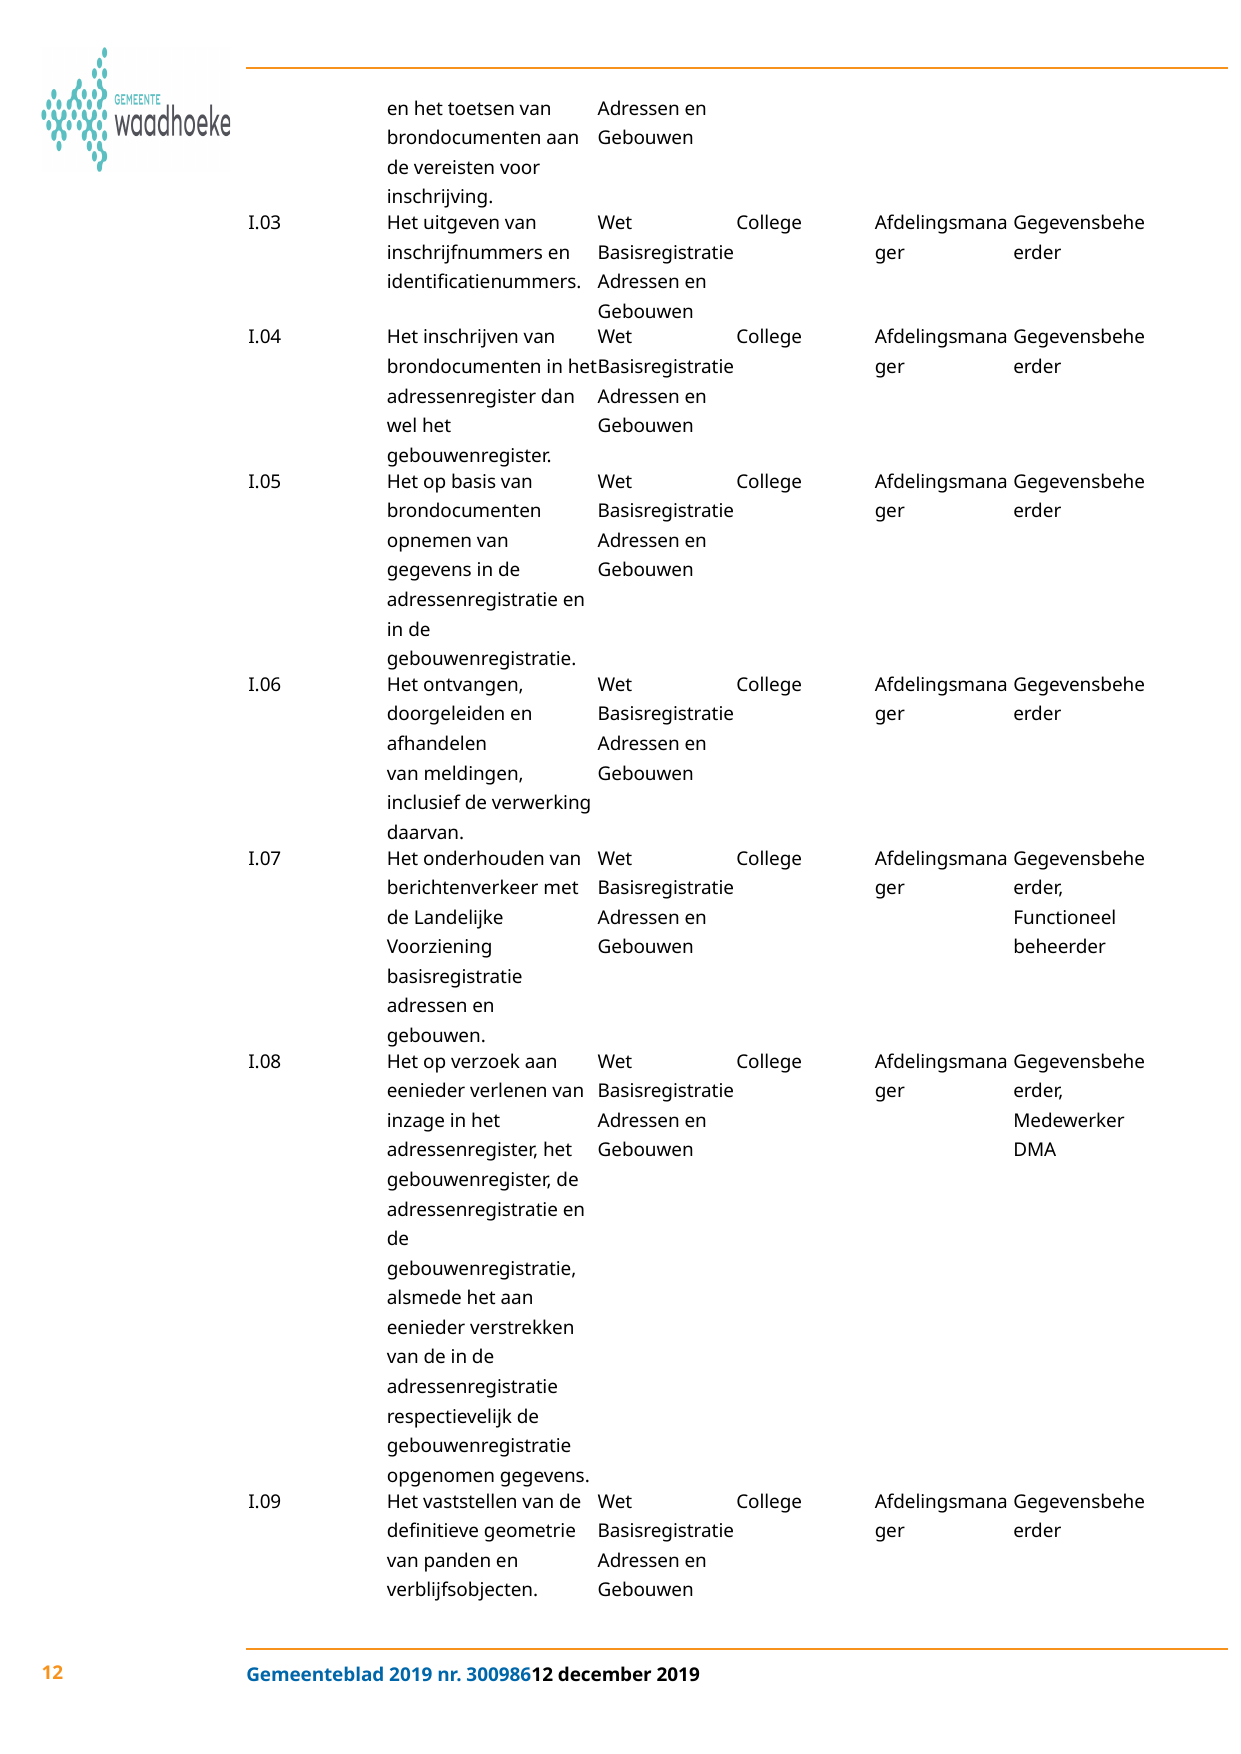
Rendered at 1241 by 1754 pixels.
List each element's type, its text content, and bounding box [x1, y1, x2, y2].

table_cell Wet Basisregistratie Adressen en Gebouwen [598, 209, 736, 324]
table_cell College [736, 1048, 874, 1488]
table_cell Gegevensbeheerder [1013, 1488, 1152, 1602]
table_cell Gegevensbeheerder, Medewerker DMA [1013, 1048, 1152, 1488]
table_cell Afdelingsmanager [875, 1488, 1013, 1602]
table_cell I.05 [248, 468, 387, 671]
table_cell Het op basis van brondocumenten opnemen van gegevens in de adressenregistratie en in de gebouwenregistratie. [387, 468, 597, 671]
table_cell Wet Basisregistratie Adressen en Gebouwen [598, 671, 736, 845]
table_cell College [736, 1488, 874, 1602]
table_cell Gegevensbeheerder [1013, 324, 1152, 468]
table_cell Adressen en Gebouwen [598, 95, 736, 209]
table_cell College [736, 468, 874, 671]
table_cell Het ontvangen, doorgeleiden en afhandelen van meldingen, inclusief de verwerking daarvan. [387, 671, 597, 845]
table_cell I.04 [248, 324, 387, 468]
table_cell I.06 [248, 671, 387, 845]
table_cell College [736, 671, 874, 845]
table_cell [248, 95, 387, 209]
table_cell Het uitgeven van inschrijfnummers en identificatienummers. [387, 209, 597, 324]
table_cell Wet Basisregistratie Adressen en Gebouwen [598, 468, 736, 671]
table_cell [1013, 95, 1152, 209]
table_cell Gegevensbeheerder [1013, 671, 1152, 845]
table_cell Wet Basisregistratie Adressen en Gebouwen [598, 1048, 736, 1488]
table_cell Het inschrijven van brondocumenten in het adressenregister dan wel het gebouwenregister. [387, 324, 597, 468]
table_cell en het toetsen van brondocumenten aan de vereisten voor inschrijving. [387, 95, 597, 209]
table_cell College [736, 209, 874, 324]
table_cell [736, 95, 874, 209]
table_cell I.07 [248, 845, 387, 1048]
table_cell Afdelingsmanager [875, 1048, 1013, 1488]
table_cell Wet Basisregistratie Adressen en Gebouwen [598, 845, 736, 1048]
table_cell College [736, 324, 874, 468]
table_cell Afdelingsmanager [875, 468, 1013, 671]
table_cell Afdelingsmanager [875, 209, 1013, 324]
table_cell College [736, 845, 874, 1048]
table_cell Wet Basisregistratie Adressen en Gebouwen [598, 324, 736, 468]
table_cell Gegevensbeheerder [1013, 209, 1152, 324]
table_cell I.08 [248, 1048, 387, 1488]
table_cell Het vaststellen van de definitieve geometrie van panden en verblijfsobjecten. [387, 1488, 597, 1602]
table_cell Afdelingsmanager [875, 671, 1013, 845]
table_cell Afdelingsmanager [875, 845, 1013, 1048]
table_cell [875, 95, 1013, 209]
picture [41, 47, 231, 172]
table_cell Het op verzoek aan eenieder verlenen van inzage in het adressenregister, het gebouwenregister, de adressenregistratie en de gebouwenregistratie, alsmede het aan eenieder verstrekken van de in de adressenregistratie respectievelijk de gebouwenregistratie opgenomen gegevens. [387, 1048, 597, 1488]
table_cell Wet Basisregistratie Adressen en Gebouwen [598, 1488, 736, 1602]
table_cell Gegevensbeheerder [1013, 468, 1152, 671]
table_cell Afdelingsmanager [875, 324, 1013, 468]
table_cell Gegevensbeheerder, Functioneel beheerder [1013, 845, 1152, 1048]
table_cell Het onderhouden van berichtenverkeer met de Landelijke Voorziening basisregistratie adressen en gebouwen. [387, 845, 597, 1048]
table_cell I.09 [248, 1488, 387, 1602]
table_cell I.03 [248, 209, 387, 324]
